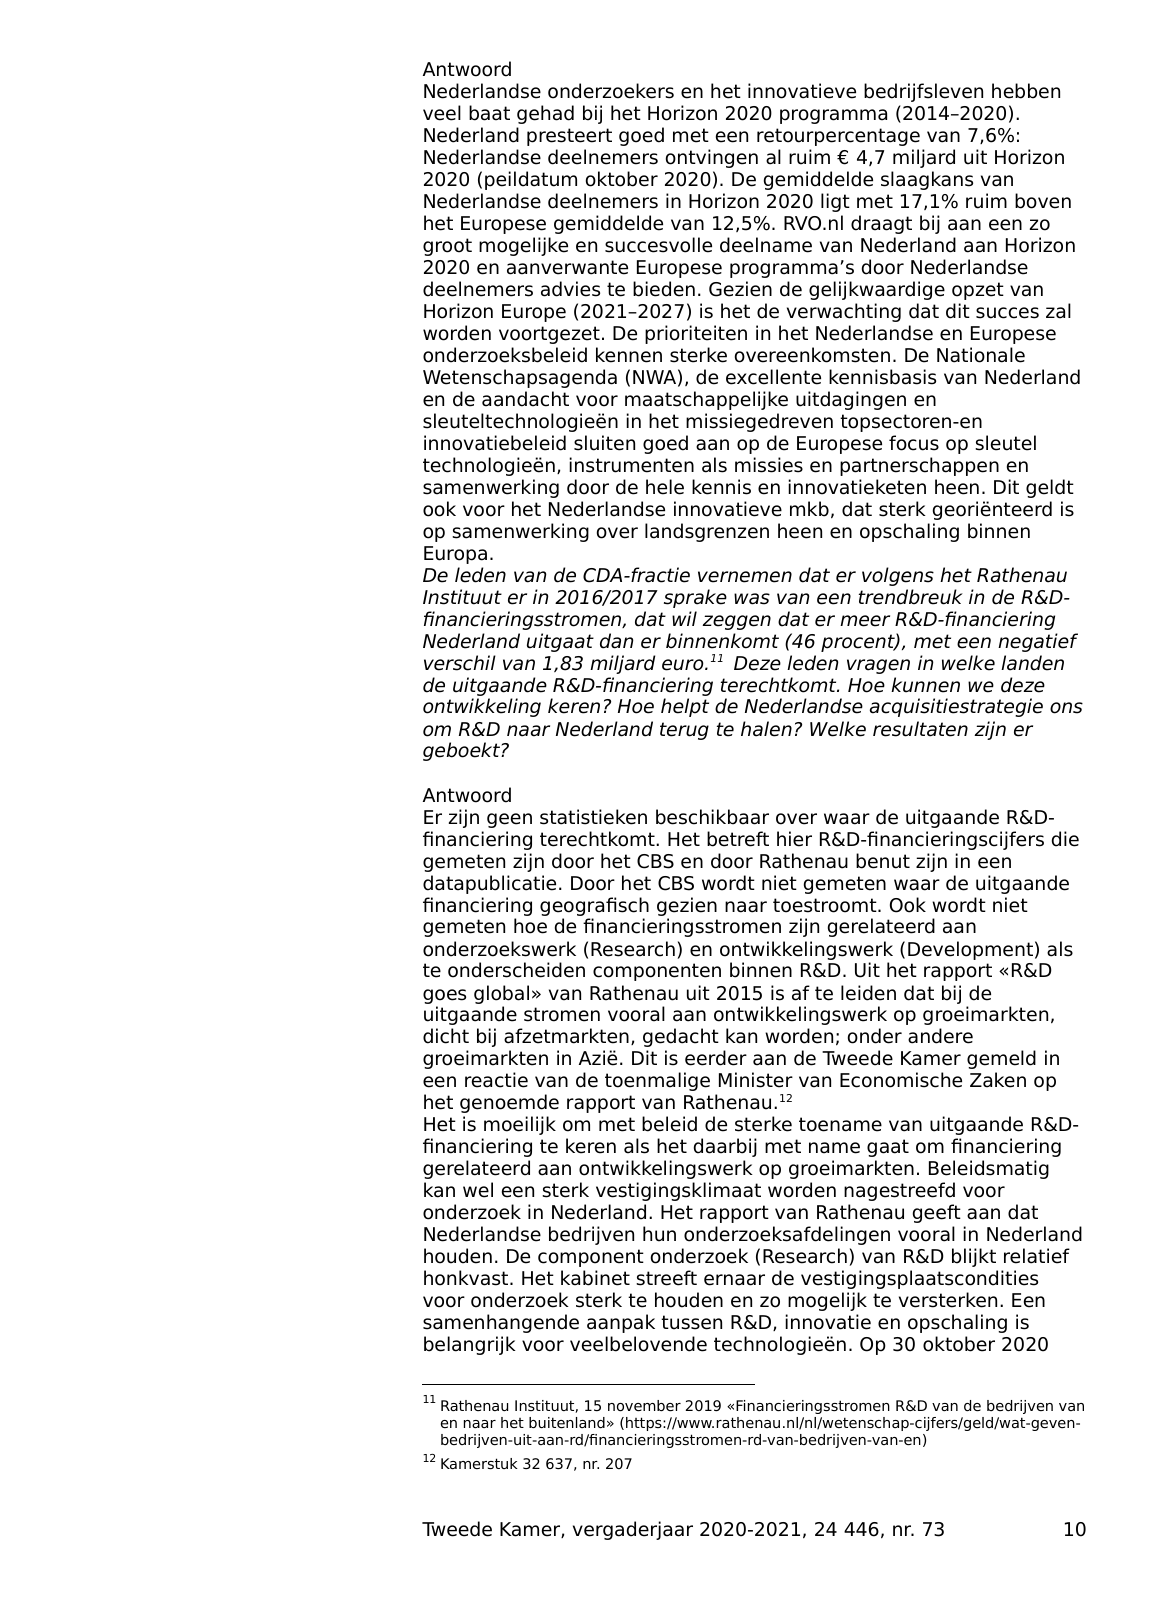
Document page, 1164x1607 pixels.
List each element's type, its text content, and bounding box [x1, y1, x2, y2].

text Antwoord [422, 784, 1087, 807]
text Antwoord [422, 59, 1087, 81]
text Nederlandse onderzoekers en het innovatieve bedrijfsleven hebben veel baat gehad bij het Horizon 2020 programma (2014–2020). Nederland presteert goed met een retourpercentage van 7,6%: Nederlandse deelnemers ontvingen al ruim € 4,7 miljard uit Horizon 2020 (peildatum oktober 2020). De gemiddelde slaagkans van Nederlandse deelnemers in Horizon 2020 ligt met 17,1% ruim boven het Europese gemiddelde van 12,5%. RVO.nl draagt bij aan een zo groot mogelijke en succesvolle deelname van Nederland aan Horizon 2020 en aanverwante Europese programma’s door Nederlandse deelnemers advies te bieden. Gezien de gelijkwaardige opzet van Horizon Europe (2021–2027) is het de verwachting dat dit succes zal worden voortgezet. De prioriteiten in het Nederlandse en Europese onderzoeksbeleid kennen sterke overeenkomsten. De Nationale Wetenschapsagenda (NWA), de excellente kennisbasis van Nederland en de aandacht voor maatschappelijke uitdagingen en sleuteltechnologieën in het missiegedreven topsectoren-en innovatiebeleid sluiten goed aan op de Europese focus op sleutel technologieën, instrumenten als missies en partnerschappen en samenwerking door de hele kennis en innovatieketen heen. Dit geldt ook voor het Nederlandse innovatieve mkb, dat sterk georiënteerd is op samenwerking over landsgrenzen heen en opschaling binnen Europa. [422, 81, 1087, 564]
text Rathenau Instituut, 15 november 2019 «Financieringsstromen R&D van de bedrijven van en naar het buitenland» (https://www.rathenau.nl/nl/wetenschap-cijfers/geld/wat-geven-bedrijven-uit-aan-rd/financieringsstromen-rd-van-bedrijven-van-en) [422, 1393, 1087, 1449]
text Kamerstuk 32 637, nr. 207 [422, 1452, 1087, 1474]
text Het is moeilijk om met beleid de sterke toename van uitgaande R&D-financiering te keren als het daarbij met name gaat om financiering gerelateerd aan ontwikkelingswerk op groeimarkten. Beleidsmatig kan wel een sterk vestigingsklimaat worden nagestreefd voor onderzoek in Nederland. Het rapport van Rathenau geeft aan dat Nederlandse bedrijven hun onderzoeksafdelingen vooral in Nederland houden. De component onderzoek (Research) van R&D blijkt relatief honkvast. Het kabinet streeft ernaar de vestigingsplaatscondities voor onderzoek sterk te houden en zo mogelijk te versterken. Een samenhangende aanpak tussen R&D, innovatie en opschaling is belangrijk voor veelbelovende technologieën. Op 30 oktober 2020 [422, 1114, 1087, 1356]
text Er zijn geen statistieken beschikbaar over waar de uitgaande R&D-financiering terechtkomt. Het betreft hier R&D-financieringscijfers die gemeten zijn door het CBS en door Rathenau benut zijn in een datapublicatie. Door het CBS wordt niet gemeten waar de uitgaande financiering geografisch gezien naar toestroomt. Ook wordt niet gemeten hoe de financieringsstromen zijn gerelateerd aan onderzoekswerk (Research) en ontwikkelingswerk (Development) als te onderscheiden componenten binnen R&D. Uit het rapport «R&D goes global» van Rathenau uit 2015 is af te leiden dat bij de uitgaande stromen vooral aan ontwikkelingswerk op groeimarkten, dicht bij afzetmarkten, gedacht kan worden; onder andere groeimarkten in Azië. Dit is eerder aan de Tweede Kamer gemeld in een reactie van de toenmalige Minister van Economische Zaken op het genoemde rapport van Rathenau. [422, 807, 1087, 1114]
text De leden van de CDA-fractie vernemen dat er volgens het Rathenau Instituut er in 2016/2017 sprake was van een trendbreuk in de R&D-financieringsstromen, dat wil zeggen dat er meer R&D-financiering Nederland uitgaat dan er binnenkomt (46 procent), met een negatief verschil van 1,83 miljard euro. Deze leden vragen in welke landen de uitgaande R&D-financiering terechtkomt. Hoe kunnen we deze ontwikkeling keren? Hoe helpt de Nederlandse acquisitiestrategie ons om R&D naar Nederland terug te halen? Welke resultaten zijn er geboekt? [422, 564, 1087, 762]
